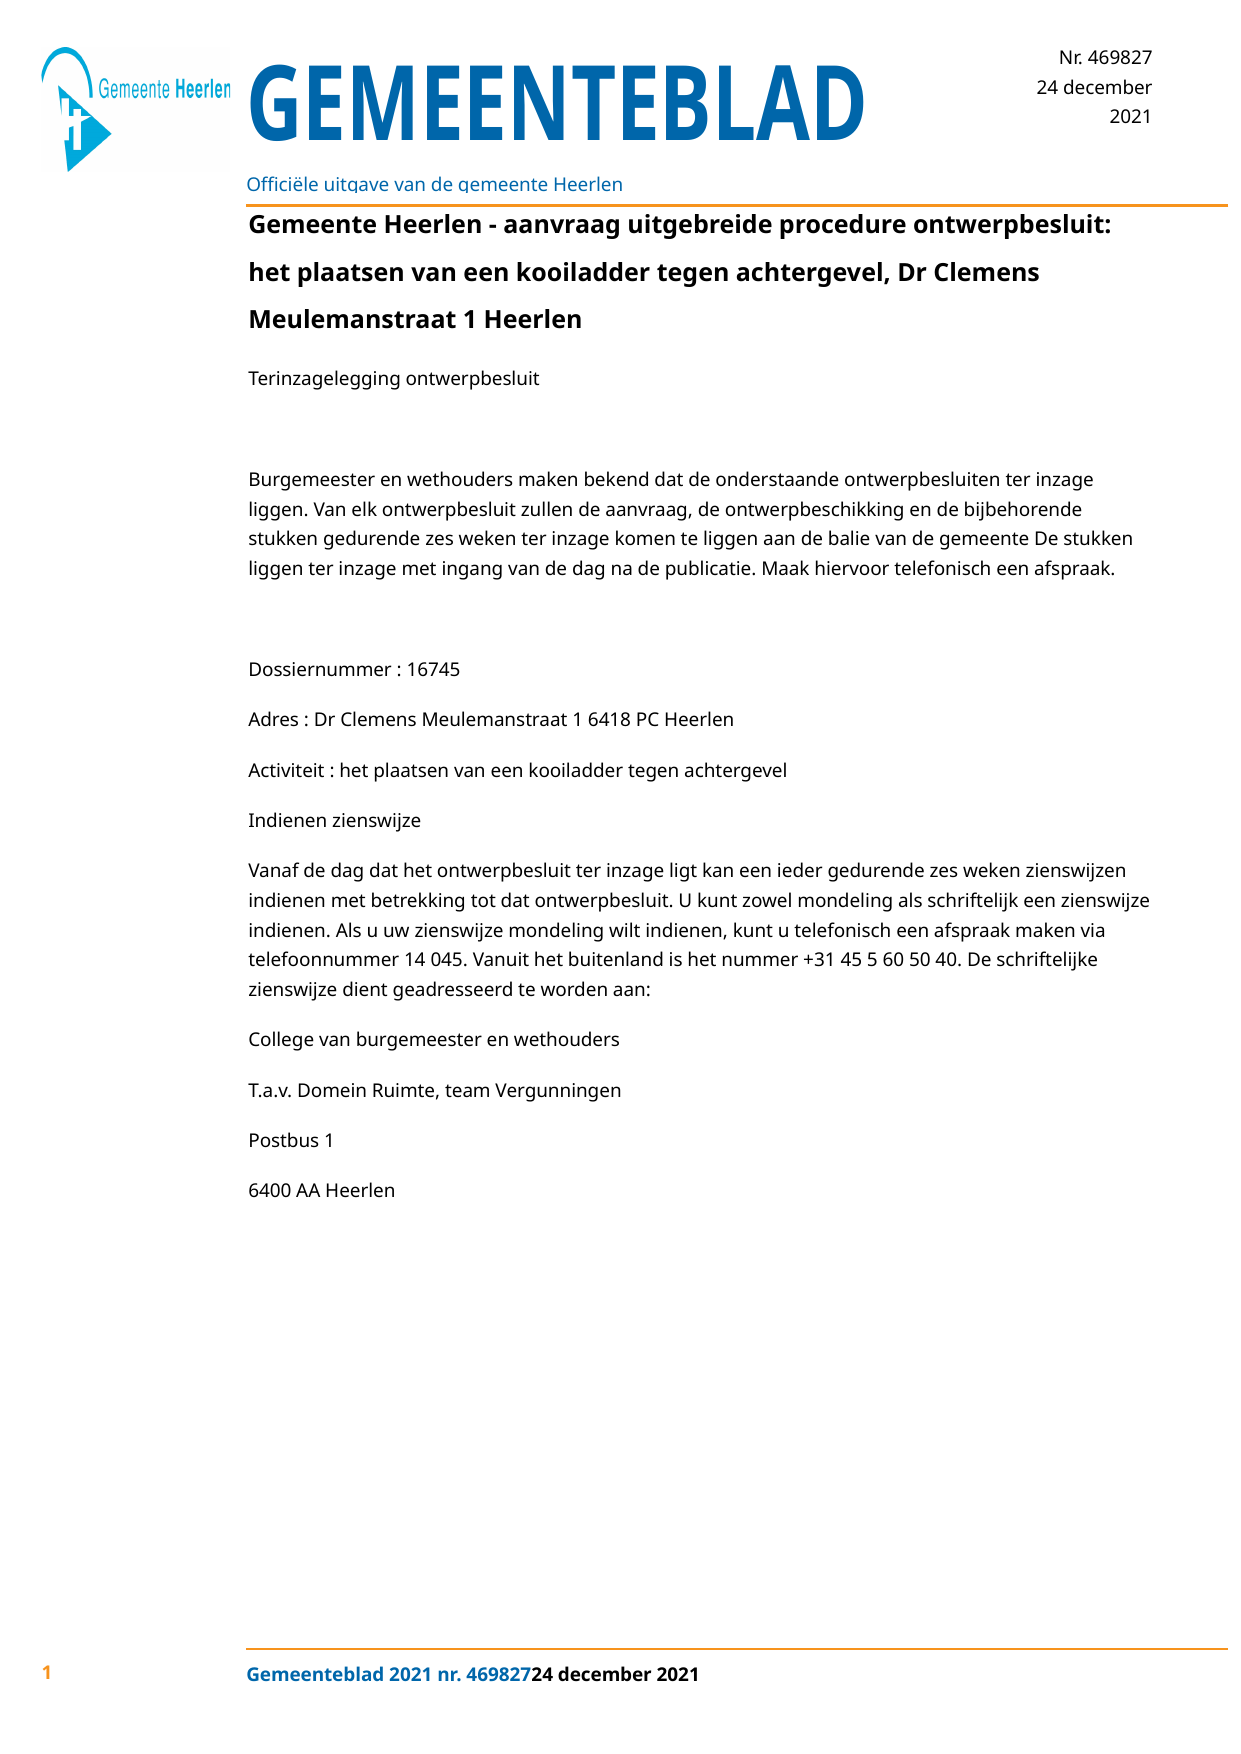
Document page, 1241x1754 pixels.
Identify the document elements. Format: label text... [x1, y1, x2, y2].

text Dossiernummer : 16745 [248, 656, 1152, 682]
text Postbus 1 [248, 1127, 1152, 1153]
text Terinzagelegging ontwerpbesluit [248, 366, 1152, 391]
text Adres : Dr Clemens Meulemanstraat 1 6418 PC Heerlen [248, 706, 1152, 732]
text T.a.v. Domein Ruimte, team Vergunningen [248, 1077, 1152, 1102]
text Indienen zienswijze [248, 807, 1152, 833]
text Vanaf de dag dat het ontwerpbesluit ter inzage ligt kan een ieder gedurende zes weken zienswijzen indienen met betrekking tot dat ontwerpbesluit. U kunt zowel mondeling als schriftelijk een zienswijze indienen. Als u uw zienswijze mondeling wilt indienen, kunt u telefonisch een afspraak maken via telefoonnummer 14 045. Vanuit het buitenland is het nummer +31 45 5 60 50 40. De schriftelijke zienswijze dient geadresseerd te worden aan: [248, 858, 1152, 1002]
text College van burgemeester en wethouders [248, 1026, 1152, 1052]
text Gemeente Heerlen - aanvraag uitgebreide procedure ontwerpbesluit: het plaatsen van een kooiladder tegen achtergevel, Dr Clemens Meulemanstraat 1 Heerlen [248, 207, 1152, 336]
text Burgemeester en wethouders maken bekend dat de onderstaande ontwerpbesluiten ter inzage liggen. Van elk ontwerpbesluit zullen de aanvraag, de ontwerpbeschikking en de bijbehorende stukken gedurende zes weken ter inzage komen te liggen aan de balie van de gemeente De stukken liggen ter inzage met ingang van de dag na de publicatie. Maak hiervoor telefonisch een afspraak. [248, 466, 1152, 581]
picture [41, 47, 59, 70]
picture [41, 47, 231, 172]
text 6400 AA Heerlen [248, 1178, 1152, 1203]
text Activiteit : het plaatsen van een kooiladder tegen achtergevel [248, 757, 1152, 782]
